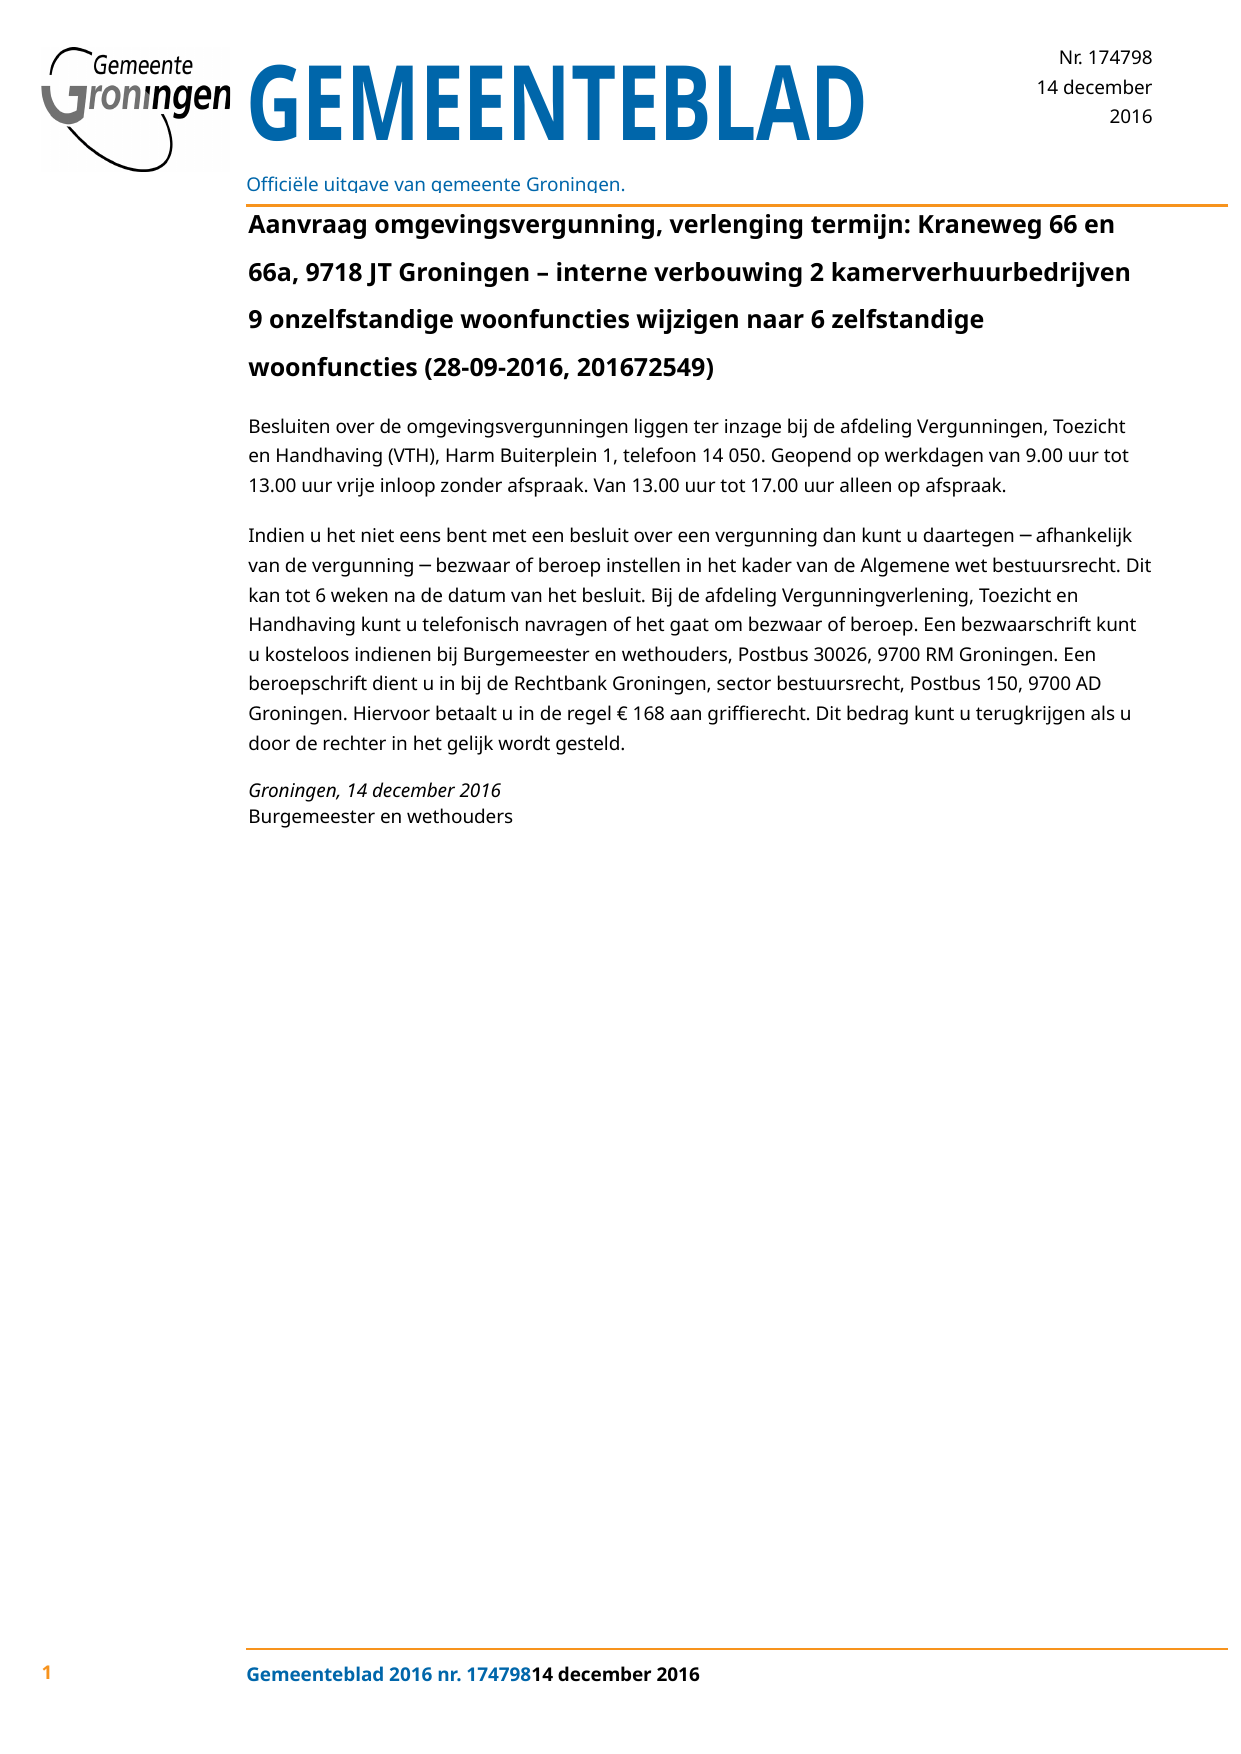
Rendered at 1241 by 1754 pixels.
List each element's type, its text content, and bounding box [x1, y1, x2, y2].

text Aanvraag omgevingsvergunning, verlenging termijn: Kraneweg 66 en 66a, 9718 JT Groningen – interne verbouwing 2 kamerverhuurbedrijven 9 onzelfstandige woonfuncties wijzigen naar 6 zelfstandige woonfuncties (28-09-2016, 201672549) [248, 207, 1152, 384]
text Groningen, 14 december 2016 [248, 778, 1152, 803]
text Besluiten over de omgevingsvergunningen liggen ter inzage bij de afdeling Vergunningen, Toezicht en Handhaving (VTH), Harm Buiterplein 1, telefoon 14 050. Geopend op werkdagen van 9.00 uur tot 13.00 uur vrije inloop zonder afspraak. Van 13.00 uur tot 17.00 uur alleen op afspraak. [248, 413, 1152, 498]
picture [41, 47, 231, 172]
text Burgemeester en wethouders [248, 803, 1152, 829]
text Indien u het niet eens bent met een besluit over een vergunning dan kunt u daartegen ─ afhankelijk van de vergunning ─ bezwaar of beroep instellen in het kader van de Algemene wet bestuursrecht. Dit kan tot 6 weken na de datum van het besluit. Bij de afdeling Vergunningverlening, Toezicht en Handhaving kunt u telefonisch navragen of het gaat om bezwaar of beroep. Een bezwaarschrift kunt u kosteloos indienen bij Burgemeester en wethouders, Postbus 30026, 9700 RM Groningen. Een beroepschrift dient u in bij de Rechtbank Groningen, sector bestuursrecht, Postbus 150, 9700 AD Groningen. Hiervoor betaalt u in de regel € 168 aan griffierecht. Dit bedrag kunt u terugkrijgen als u door de rechter in het gelijk wordt gesteld. [248, 523, 1152, 756]
